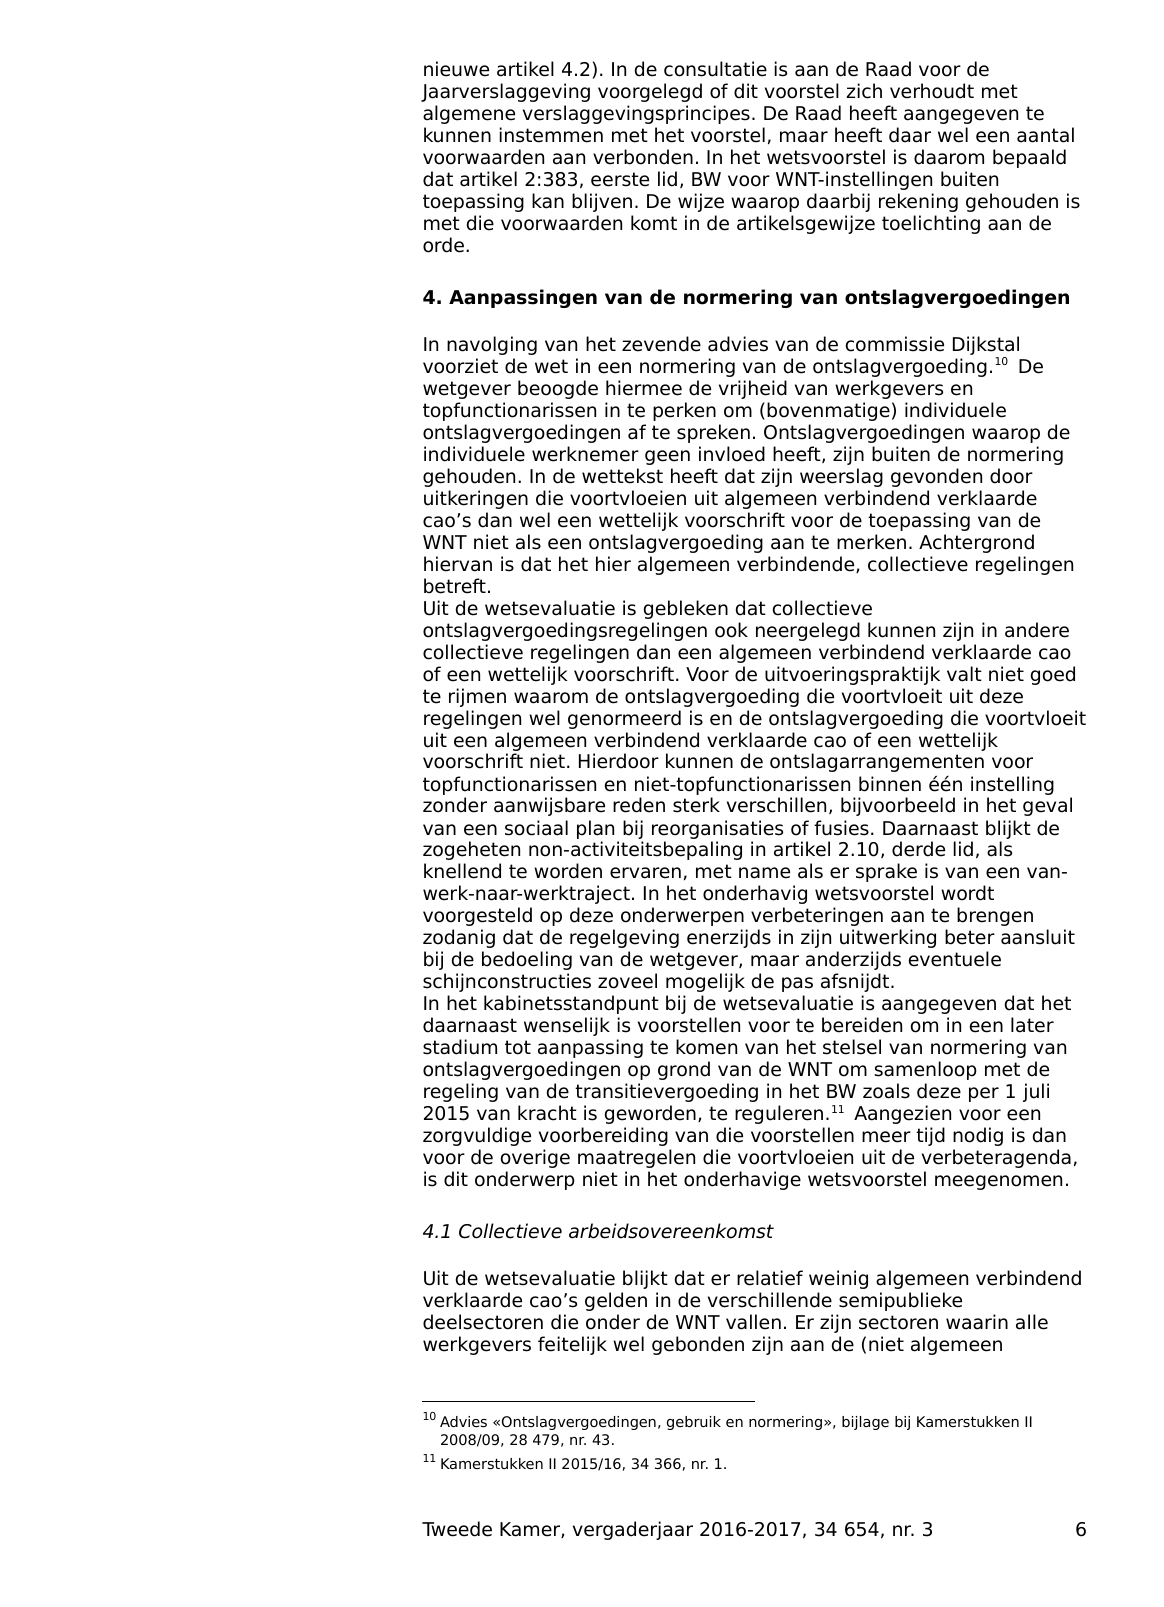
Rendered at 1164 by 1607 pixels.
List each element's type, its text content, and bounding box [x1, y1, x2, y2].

text In navolging van het zevende advies van de commissie Dijkstal voorziet de wet in een normering van de ontslagvergoeding. De wetgever beoogde hiermee de vrijheid van werkgevers en topfunctionarissen in te perken om (bovenmatige) individuele ontslagvergoedingen af te spreken. Ontslagvergoedingen waarop de individuele werknemer geen invloed heeft, zijn buiten de normering gehouden. In de wettekst heeft dat zijn weerslag gevonden door uitkeringen die voortvloeien uit algemeen verbindend verklaarde cao’s dan wel een wettelijk voorschrift voor de toepassing van de WNT niet als een ontslagvergoeding aan te merken. Achtergrond hiervan is dat het hier algemeen verbindende, collectieve regelingen betreft. [422, 334, 1087, 598]
text nieuwe artikel 4.2). In de consultatie is aan de Raad voor de Jaarverslaggeving voorgelegd of dit voorstel zich verhoudt met algemene verslaggevingsprincipes. De Raad heeft aangegeven te kunnen instemmen met het voorstel, maar heeft daar wel een aantal voorwaarden aan verbonden. In het wetsvoorstel is daarom bepaald dat artikel 2:383, eerste lid, BW voor WNT-instellingen buiten toepassing kan blijven. De wijze waarop daarbij rekening gehouden is met die voorwaarden komt in de artikelsgewijze toelichting aan de orde. [422, 59, 1087, 257]
text In het kabinetsstandpunt bij de wetsevaluatie is aangegeven dat het daarnaast wenselijk is voorstellen voor te bereiden om in een later stadium tot aanpassing te komen van het stelsel van normering van ontslagvergoedingen op grond van de WNT om samenloop met de regeling van de transitievergoeding in het BW zoals deze per 1 juli 2015 van kracht is geworden, te reguleren. Aangezien voor een zorgvuldige voorbereiding van die voorstellen meer tijd nodig is dan voor de overige maatregelen die voortvloeien uit de verbeteragenda, is dit onderwerp niet in het onderhavige wetsvoorstel meegenomen. [422, 993, 1087, 1191]
text Kamerstukken II 2015/16, 34 366, nr. 1. [422, 1452, 1087, 1474]
text Advies «Ontslagvergoedingen, gebruik en normering», bijlage bij Kamerstukken II 2008/09, 28 479, nr. 43. [422, 1410, 1087, 1449]
subtitle 4. Aanpassingen van de normering van ontslagvergoedingen [422, 287, 1087, 309]
text Uit de wetsevaluatie blijkt dat er relatief weinig algemeen verbindend verklaarde cao’s gelden in de verschillende semipublieke deelsectoren die onder de WNT vallen. Er zijn sectoren waarin alle werkgevers feitelijk wel gebonden zijn aan de (niet algemeen [422, 1268, 1087, 1356]
text Uit de wetsevaluatie is gebleken dat collectieve ontslagvergoedingsregelingen ook neergelegd kunnen zijn in andere collectieve regelingen dan een algemeen verbindend verklaarde cao of een wettelijk voorschrift. Voor de uitvoeringspraktijk valt niet goed te rijmen waarom de ontslagvergoeding die voortvloeit uit deze regelingen wel genormeerd is en de ontslagvergoeding die voortvloeit uit een algemeen verbindend verklaarde cao of een wettelijk voorschrift niet. Hierdoor kunnen de ontslagarrangementen voor topfunctionarissen en niet-topfunctionarissen binnen één instelling zonder aanwijsbare reden sterk verschillen, bijvoorbeeld in het geval van een sociaal plan bij reorganisaties of fusies. Daarnaast blijkt de zogeheten non-activiteitsbepaling in artikel 2.10, derde lid, als knellend te worden ervaren, met name als er sprake is van een van-werk-naar-werktraject. In het onderhavig wetsvoorstel wordt voorgesteld op deze onderwerpen verbeteringen aan te brengen zodanig dat de regelgeving enerzijds in zijn uitwerking beter aansluit bij de bedoeling van de wetgever, maar anderzijds eventuele schijnconstructies zoveel mogelijk de pas afsnijdt. [422, 598, 1087, 993]
subtitle 4.1 Collectieve arbeidsovereenkomst [422, 1221, 1087, 1243]
